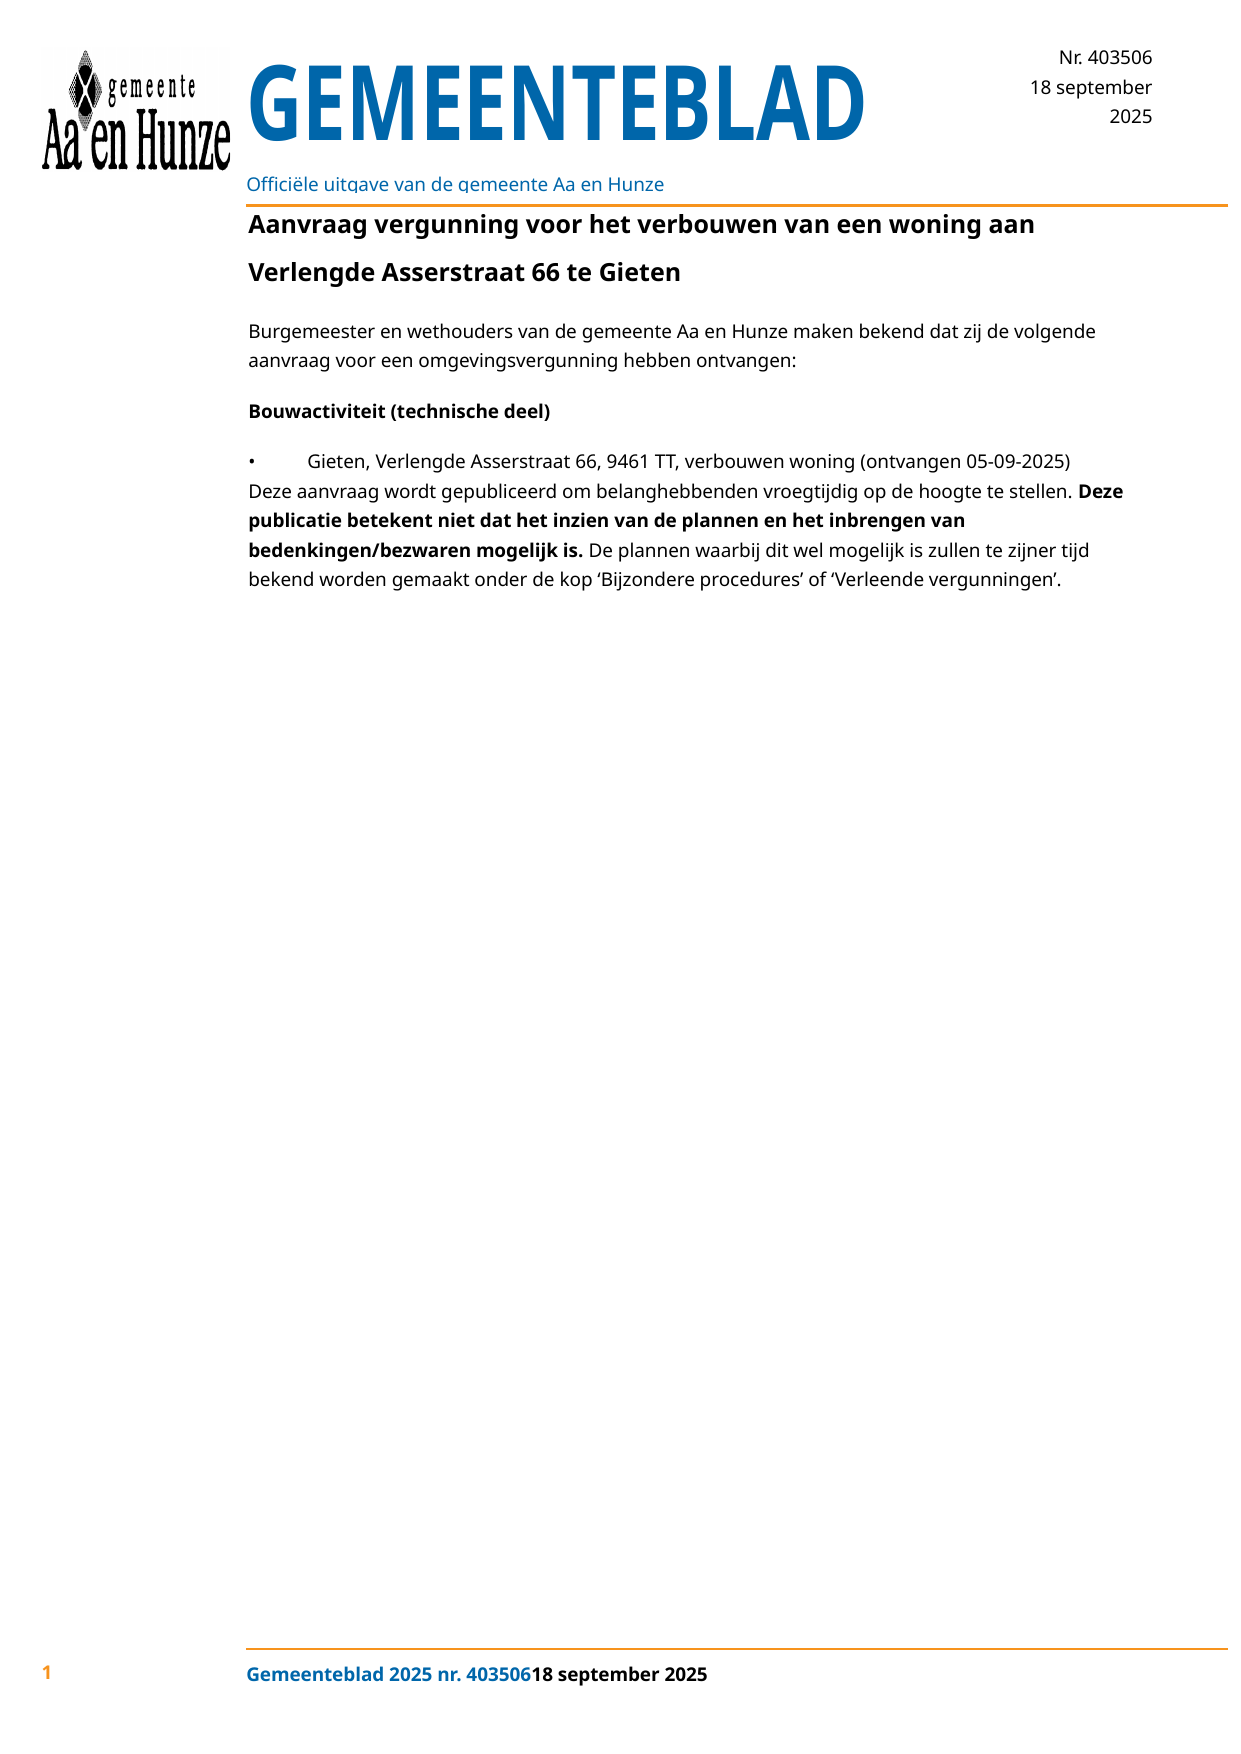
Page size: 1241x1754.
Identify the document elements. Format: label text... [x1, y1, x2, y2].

text Burgemeester en wethouders van de gemeente Aa en Hunze maken bekend dat zij de volgende aanvraag voor een omgevingsvergunning hebben ontvangen: [248, 318, 1152, 373]
list Gieten, Verlengde Asserstraat 66, 9461 TT, verbouwen woning (ontvangen 05-09-2025) [248, 448, 1152, 474]
text Deze aanvraag wordt gepubliceerd om belanghebbenden vroegtijdig op de hoogte te stellen. Deze publicatie betekent niet dat het inzien van de plannen en het inbrengen van bedenkingen/bezwaren mogelijk is. De plannen waarbij dit wel mogelijk is zullen te zijner tijd bekend worden gemaakt onder de kop ‘Bijzondere procedures’ of ‘Verleende vergunningen’. [248, 478, 1152, 592]
picture [41, 47, 231, 172]
text Bouwactiviteit (technische deel) [248, 398, 1152, 424]
text Aanvraag vergunning voor het verbouwen van een woning aan Verlengde Asserstraat 66 te Gieten [248, 207, 1152, 288]
